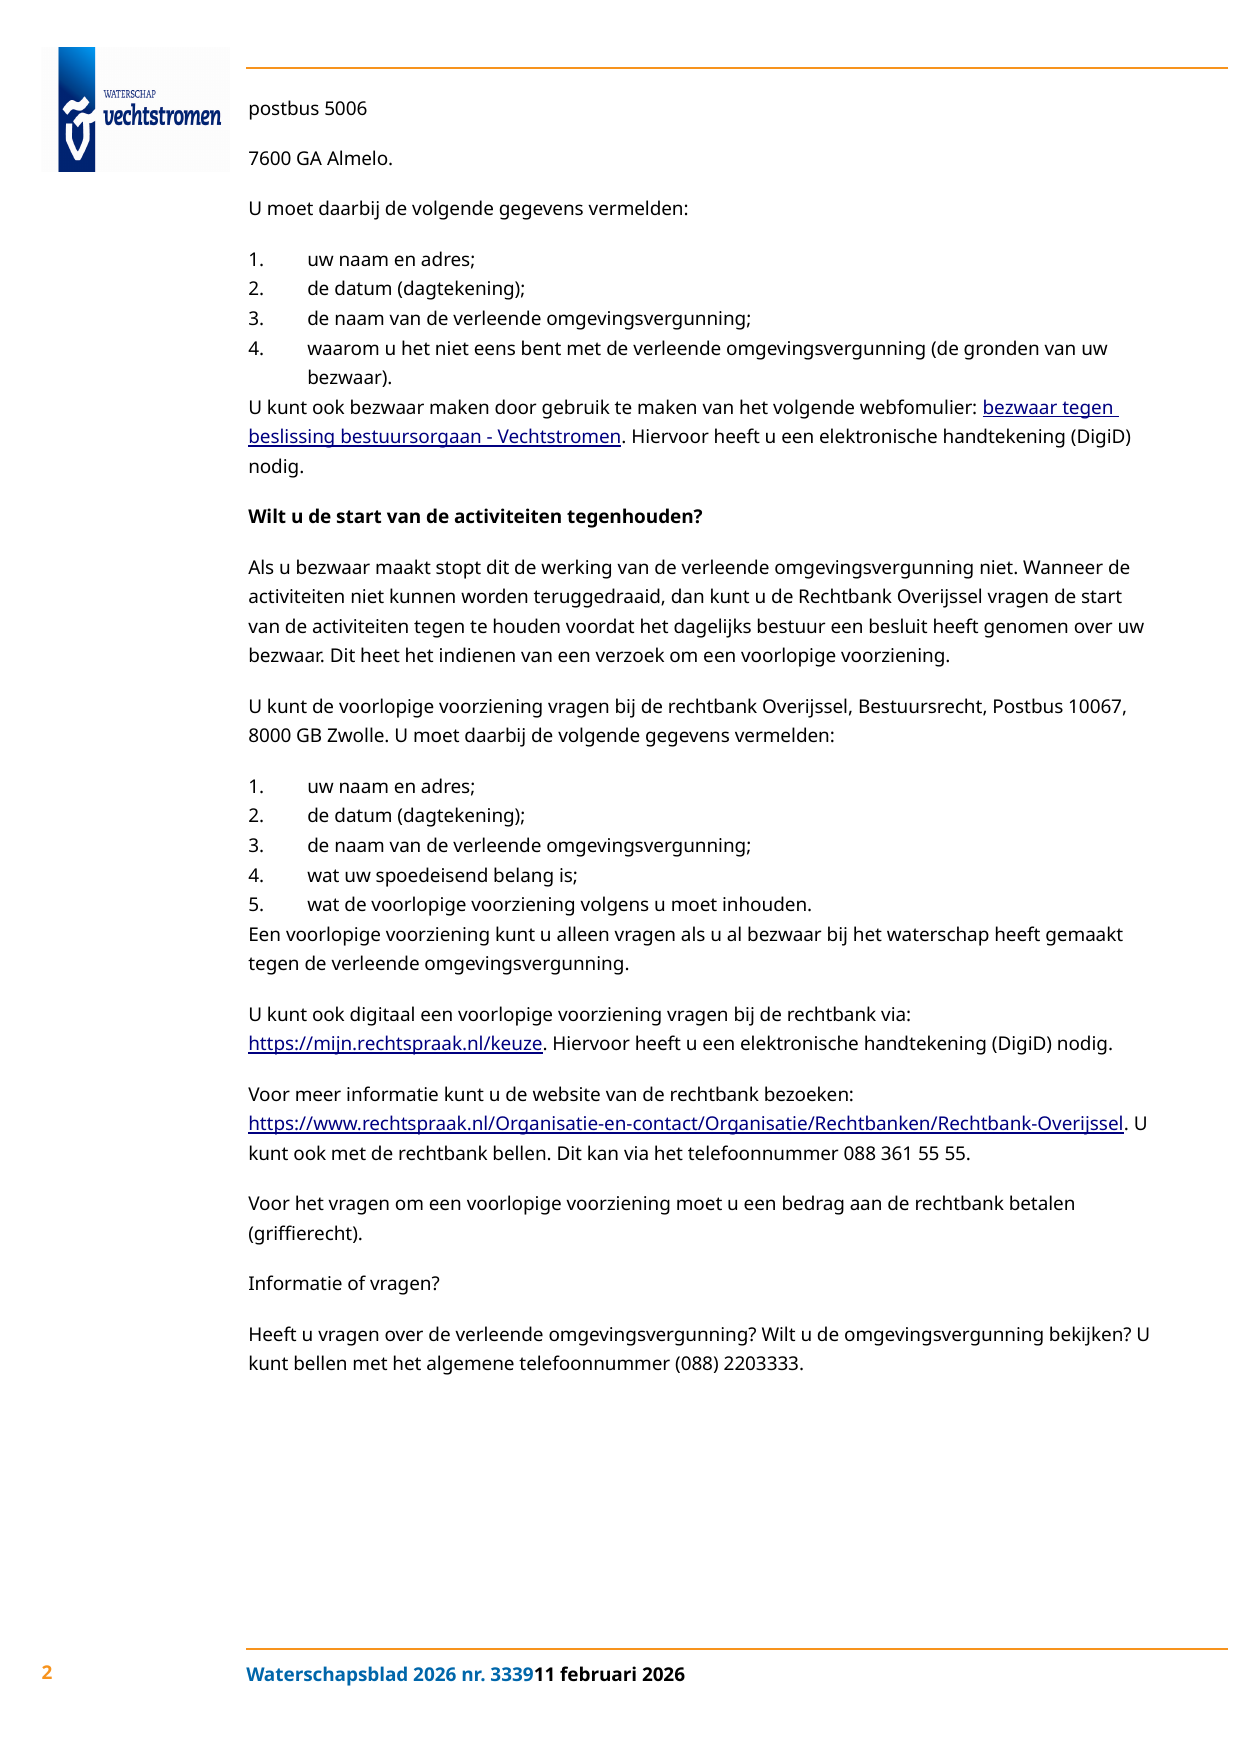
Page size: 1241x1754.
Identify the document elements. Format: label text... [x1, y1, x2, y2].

text Heeft u vragen over de verleende omgevingsvergunning? Wilt u de omgevingsvergunning bekijken? U kunt bellen met het algemene telefoonnummer (088) 2203333. [248, 1321, 1152, 1376]
text Wilt u de start van de activiteiten tegenhouden? [248, 503, 1152, 529]
list waarom u het niet eens bent met de verleende omgevingsvergunning (de gronden van uw bezwaar). [248, 335, 1152, 390]
text Een voorlopige voorziening kunt u alleen vragen als u al bezwaar bij het waterschap heeft gemaakt tegen de verleende omgevingsvergunning. [248, 921, 1152, 976]
list de datum (dagtekening); [248, 803, 1152, 828]
text Voor het vragen om een voorlopige voorziening moet u een bedrag aan de rechtbank betalen (griffierecht). [248, 1191, 1152, 1246]
text U kunt ook bezwaar maken door gebruik te maken van het volgende webfomulier: bezwaar tegen beslissing bestuursorgaan - Vechtstromen. Hiervoor heeft u een elektronische handtekening (DigiD) nodig. [248, 394, 1152, 479]
picture [41, 47, 231, 172]
text Voor meer informatie kunt u de website van de rechtbank bezoeken: https://www.rechtspraak.nl/Organisatie-en-contact/Organisatie/Rechtbanken/Rechtbank-Overijssel. U kunt ook met de rechtbank bellen. Dit kan via het telefoonnummer 088 361 55 55. [248, 1081, 1152, 1166]
list uw naam en adres; [248, 246, 1152, 272]
list de datum (dagtekening); [248, 276, 1152, 301]
list uw naam en adres; [248, 773, 1152, 799]
text U kunt ook digitaal een voorlopige voorziening vragen bij de rechtbank via: https://mijn.rechtspraak.nl/keuze. Hiervoor heeft u een elektronische handtekening (DigiD) nodig. [248, 1001, 1152, 1056]
text U kunt de voorlopige voorziening vragen bij de rechtbank Overijssel, Bestuursrecht, Postbus 10067, 8000 GB Zwolle. U moet daarbij de volgende gegevens vermelden: [248, 693, 1152, 748]
list wat de voorlopige voorziening volgens u moet inhouden. [248, 891, 1152, 917]
text postbus 5006 [248, 95, 1152, 121]
list de naam van de verleende omgevingsvergunning; [248, 832, 1152, 858]
text Informatie of vragen? [248, 1271, 1152, 1296]
list de naam van de verleende omgevingsvergunning; [248, 305, 1152, 331]
text Als u bezwaar maakt stopt dit de werking van de verleende omgevingsvergunning niet. Wanneer de activiteiten niet kunnen worden teruggedraaid, dan kunt u de Rechtbank Overijssel vragen de start van de activiteiten tegen te houden voordat het dagelijks bestuur een besluit heeft genomen over uw bezwaar. Dit heet het indienen van een verzoek om een voorlopige voorziening. [248, 554, 1152, 668]
text U moet daarbij de volgende gegevens vermelden: [248, 196, 1152, 221]
list wat uw spoedeisend belang is; [248, 862, 1152, 888]
text 7600 GA Almelo. [248, 145, 1152, 171]
